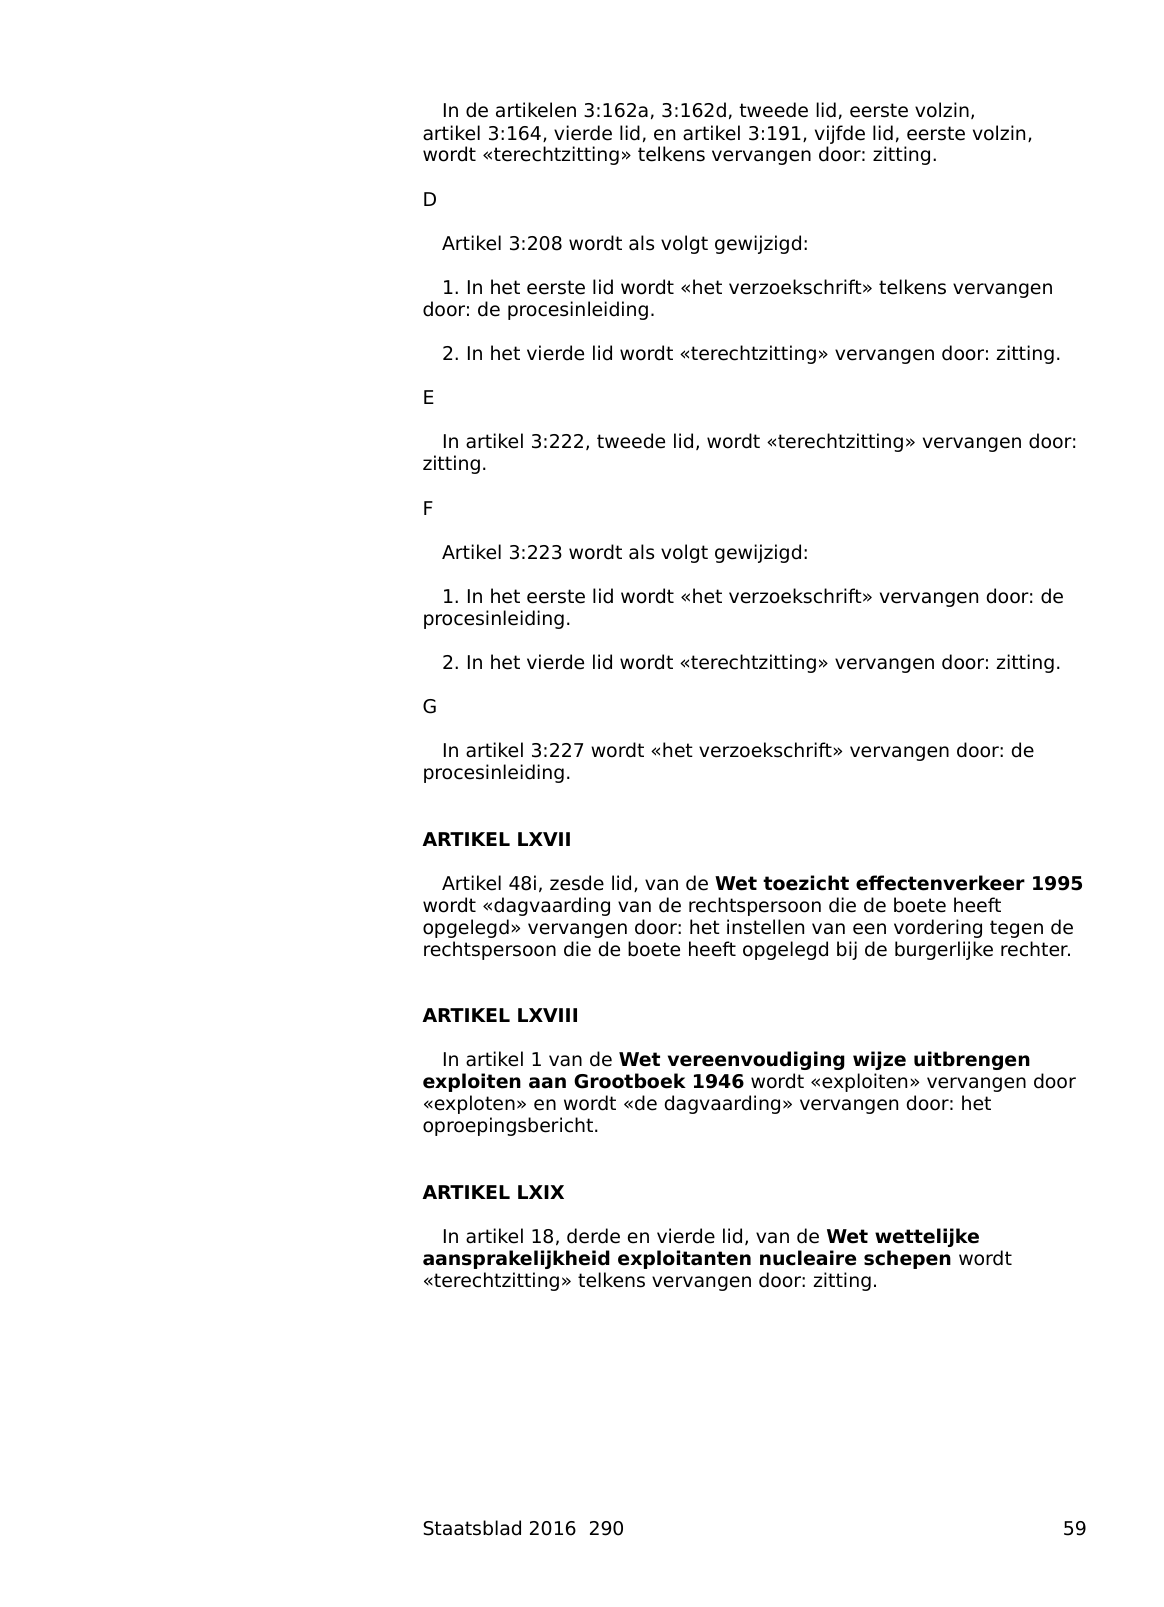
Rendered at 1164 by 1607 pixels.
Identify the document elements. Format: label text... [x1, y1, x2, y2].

text D [422, 188, 1087, 211]
text 1. In het eerste lid wordt «het verzoekschrift» telkens vervangen door: de procesinleiding. [422, 277, 1087, 321]
text In de artikelen 3:162a, 3:162d, tweede lid, eerste volzin, artikel 3:164, vierde lid, en artikel 3:191, vijfde lid, eerste volzin, wordt «terechtzitting» telkens vervangen door: zitting. [422, 100, 1087, 166]
text In artikel 1 van de Wet vereenvoudiging wijze uitbrengen exploiten aan Grootboek 1946 wordt «exploiten» vervangen door «exploten» en wordt «de dagvaarding» vervangen door: het oproepingsbericht. [422, 1049, 1087, 1137]
text 2. In het vierde lid wordt «terechtzitting» vervangen door: zitting. [422, 652, 1087, 674]
subtitle ARTIKEL LXVII [422, 829, 1087, 851]
text 2. In het vierde lid wordt «terechtzitting» vervangen door: zitting. [422, 343, 1087, 365]
text E [422, 387, 1087, 409]
text Artikel 3:223 wordt als volgt gewijzigd: [422, 542, 1087, 564]
text F [422, 497, 1087, 519]
text In artikel 3:227 wordt «het verzoekschrift» vervangen door: de procesinleiding. [422, 740, 1087, 784]
subtitle ARTIKEL LXIX [422, 1182, 1087, 1203]
text In artikel 3:222, tweede lid, wordt «terechtzitting» vervangen door: zitting. [422, 431, 1087, 475]
text G [422, 696, 1087, 718]
text In artikel 18, derde en vierde lid, van de Wet wettelijke aansprakelijkheid exploitanten nucleaire schepen wordt «terechtzitting» telkens vervangen door: zitting. [422, 1226, 1087, 1292]
text 1. In het eerste lid wordt «het verzoekschrift» vervangen door: de procesinleiding. [422, 586, 1087, 630]
subtitle ARTIKEL LXVIII [422, 1005, 1087, 1027]
text Artikel 3:208 wordt als volgt gewijzigd: [422, 233, 1087, 255]
text Artikel 48i, zesde lid, van de Wet toezicht effectenverkeer 1995 wordt «dagvaarding van de rechtspersoon die de boete heeft opgelegd» vervangen door: het instellen van een vordering tegen de rechtspersoon die de boete heeft opgelegd bij de burgerlijke rechter. [422, 873, 1087, 961]
